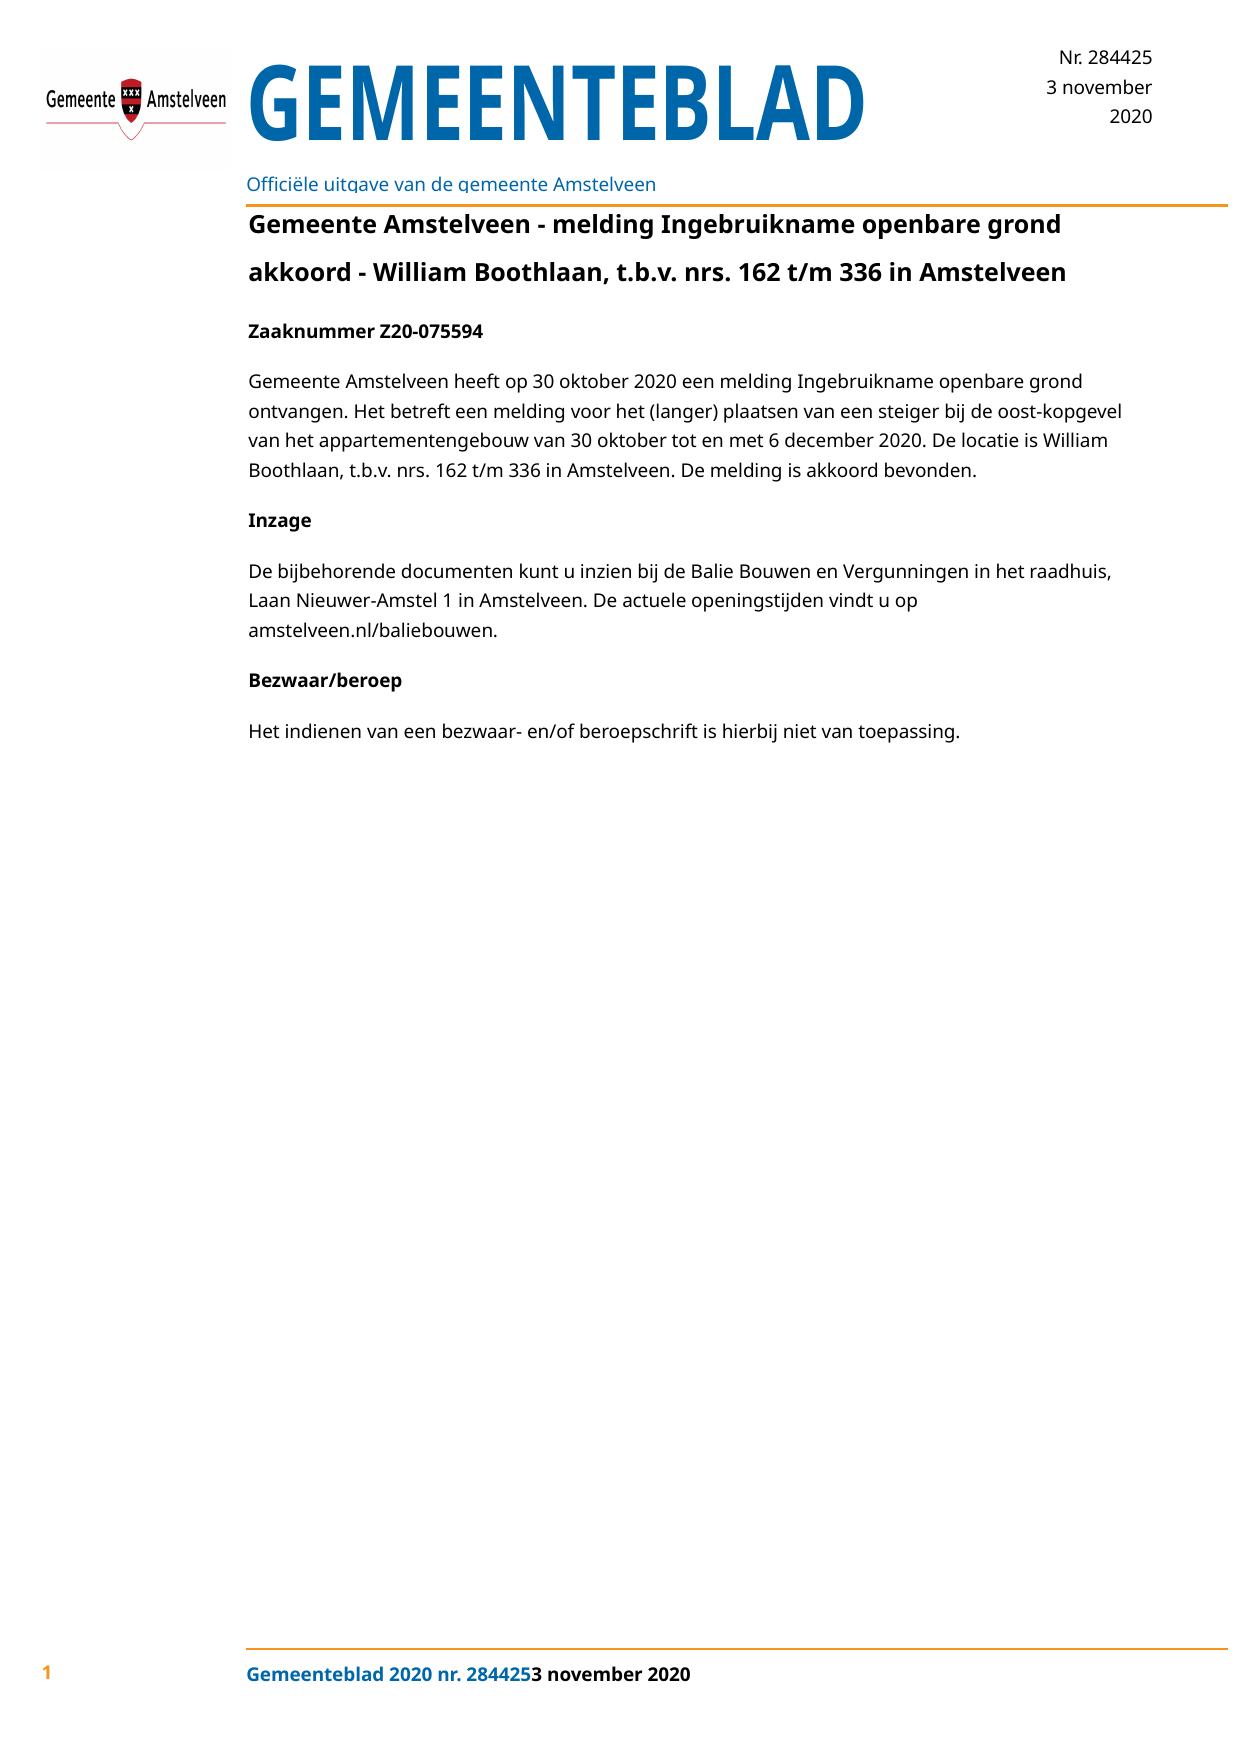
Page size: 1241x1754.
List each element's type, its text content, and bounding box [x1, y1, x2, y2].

picture [41, 47, 231, 172]
text Het indienen van een bezwaar- en/of beroepschrift is hierbij niet van toepassing. [248, 718, 1152, 744]
text Bezwaar/beroep [248, 667, 1152, 693]
text De bijbehorende documenten kunt u inzien bij de Balie Bouwen en Vergunningen in het raadhuis, Laan Nieuwer-Amstel 1 in Amstelveen. De actuele openingstijden vindt u op amstelveen.nl/baliebouwen. [248, 558, 1152, 643]
text Gemeente Amstelveen - melding Ingebruikname openbare grond akkoord - William Boothlaan, t.b.v. nrs. 162 t/m 336 in Amstelveen [248, 207, 1152, 288]
text Zaaknummer Z20-075594 [248, 318, 1152, 344]
text Gemeente Amstelveen heeft op 30 oktober 2020 een melding Ingebruikname openbare grond ontvangen. Het betreft een melding voor het (langer) plaatsen van een steiger bij de oost-kopgevel van het appartementengebouw van 30 oktober tot en met 6 december 2020. De locatie is William Boothlaan, t.b.v. nrs. 162 t/m 336 in Amstelveen. De melding is akkoord bevonden. [248, 368, 1152, 483]
text Inzage [248, 507, 1152, 533]
